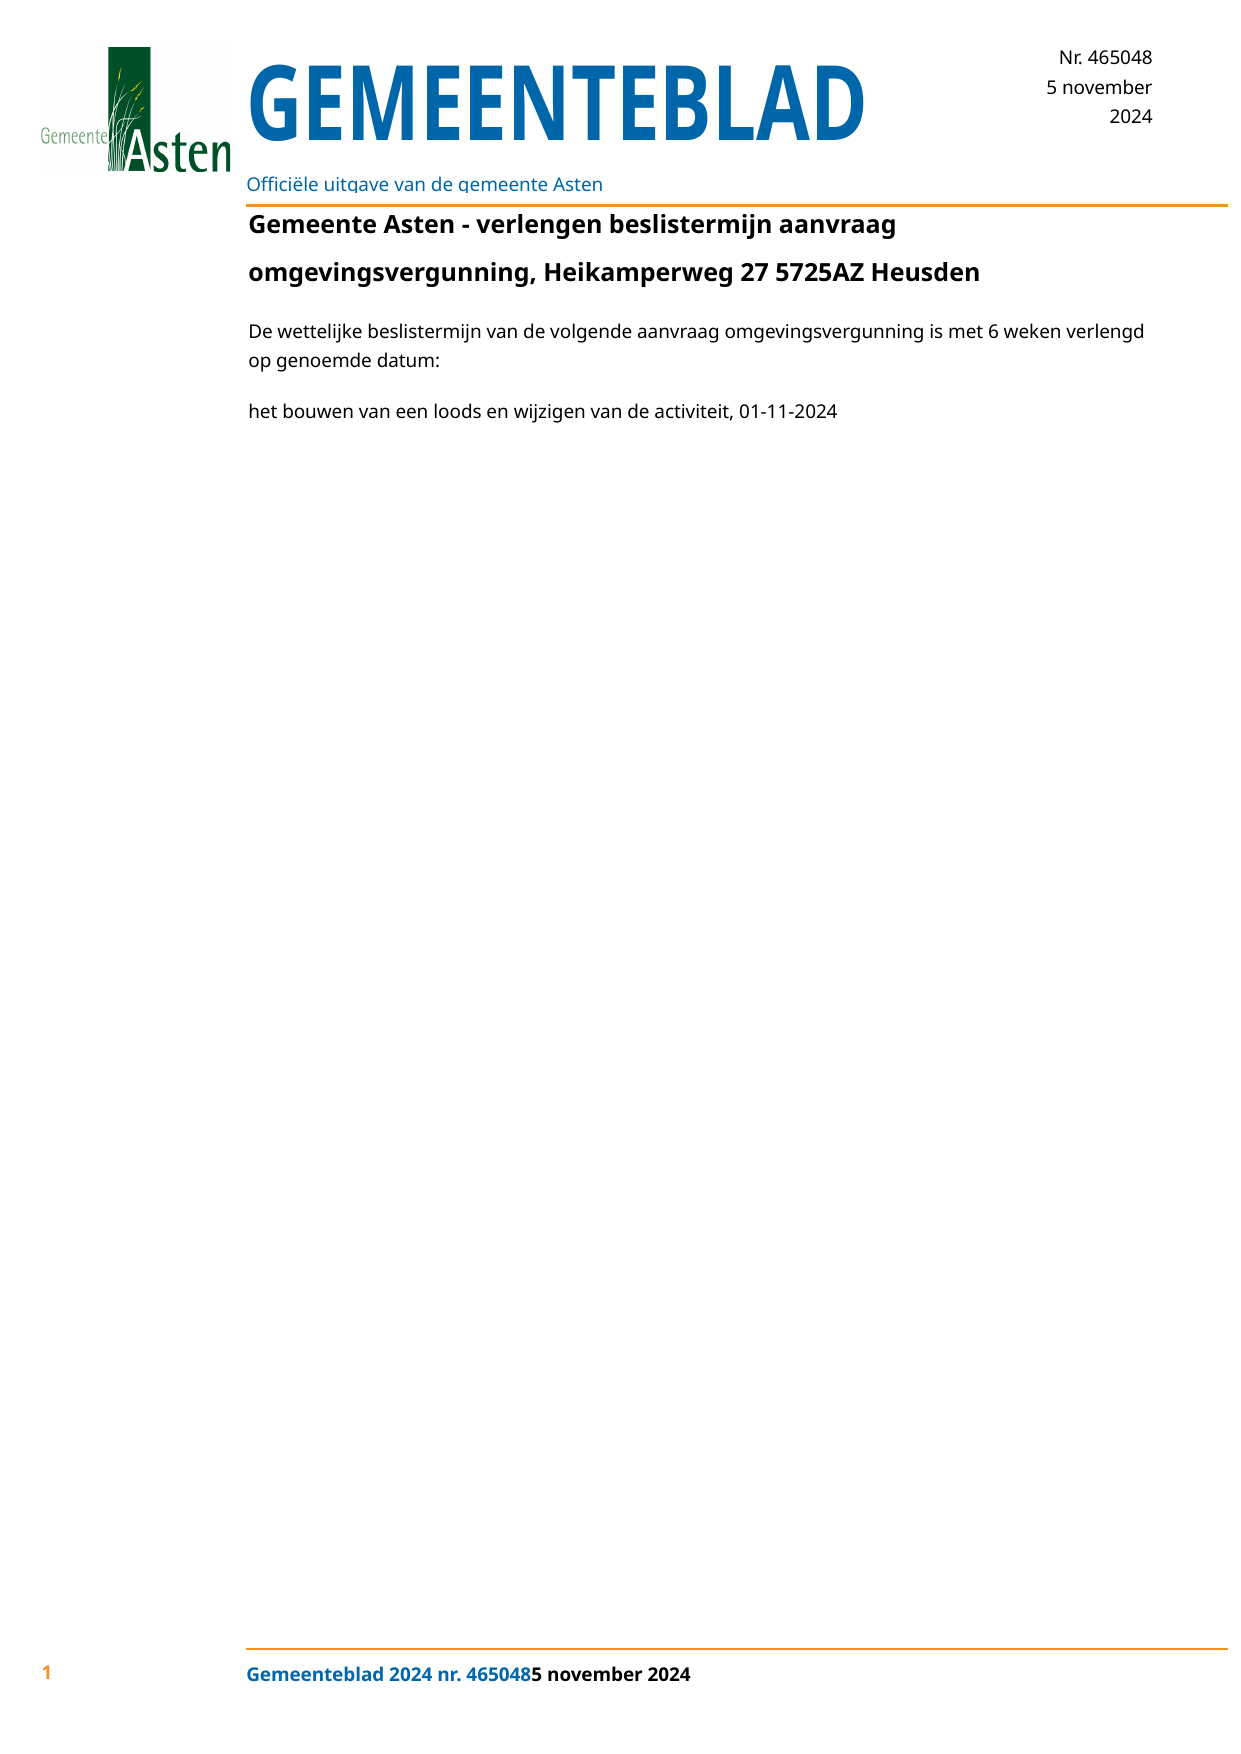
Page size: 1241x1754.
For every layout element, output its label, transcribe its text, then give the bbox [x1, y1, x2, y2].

text De wettelijke beslistermijn van de volgende aanvraag omgevingsvergunning is met 6 weken verlengd op genoemde datum: [248, 318, 1152, 373]
text Gemeente Asten - verlengen beslistermijn aanvraag omgevingsvergunning, Heikamperweg 27 5725AZ Heusden [248, 207, 1152, 288]
picture [41, 47, 231, 172]
text het bouwen van een loods en wijzigen van de activiteit, 01-11-2024 [248, 398, 1152, 424]
